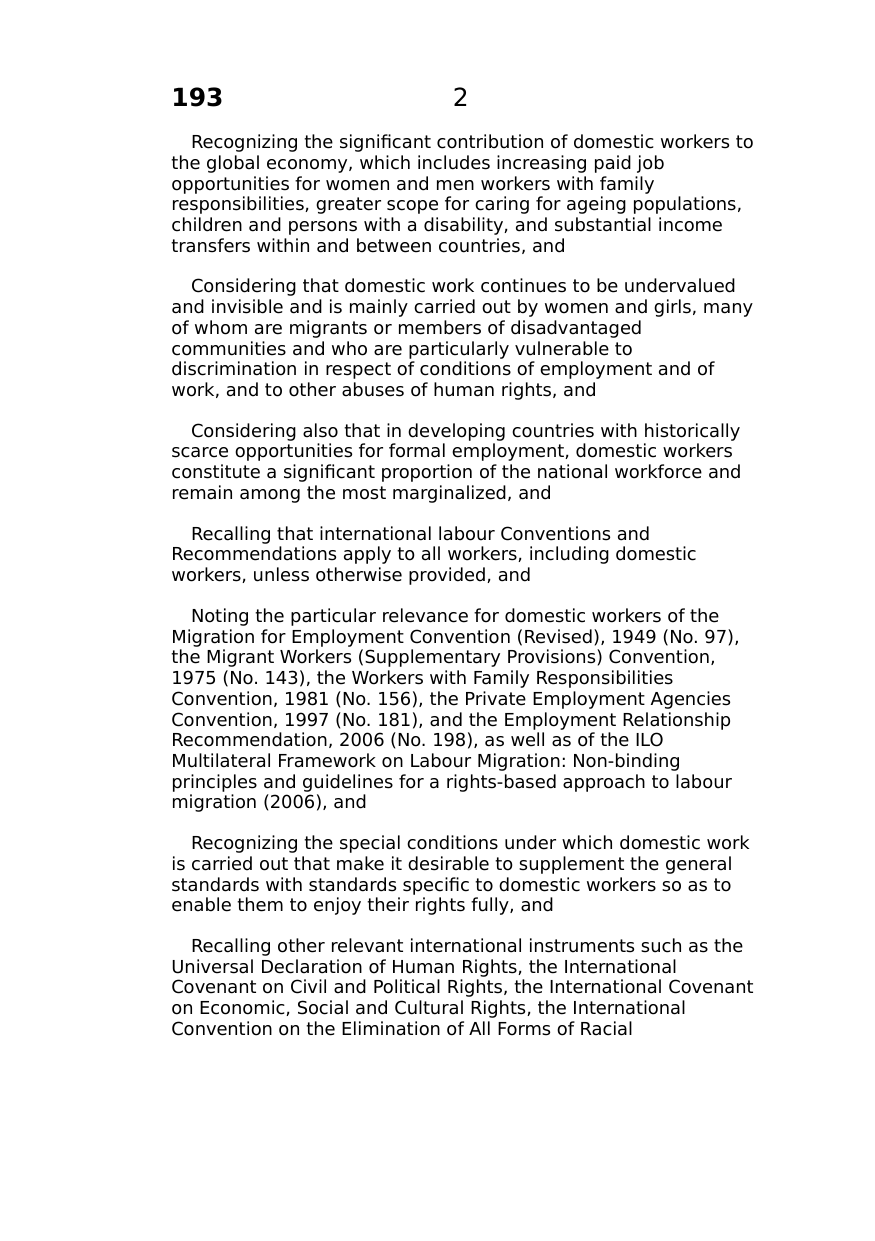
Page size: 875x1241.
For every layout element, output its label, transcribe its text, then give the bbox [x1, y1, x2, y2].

text Recalling that international labour Conventions and Recommendations apply to all workers, including domestic workers, unless otherwise provided, and [171, 523, 756, 586]
text Noting the particular relevance for domestic workers of the Migration for Employment Convention (Revised), 1949 (No. 97), the Migrant Workers (Supplementary Provisions) Convention, 1975 (No. 143), the Workers with Family Responsibilities Convention, 1981 (No. 156), the Private Employment Agencies Convention, 1997 (No. 181), and the Employment Relationship Recommendation, 2006 (No. 198), as well as of the ILO Multilateral Framework on Labour Migration: Non-binding principles and guidelines for a rights-based approach to labour migration (2006), and [171, 606, 756, 813]
text Recognizing the significant contribution of domestic workers to the global economy, which includes increasing paid job opportunities for women and men workers with family responsibilities, greater scope for caring for ageing populations, children and persons with a disability, and substantial income transfers within and between countries, and [171, 132, 756, 256]
text Considering also that in developing countries with historically scarce opportunities for formal employment, domestic workers constitute a significant proportion of the national workforce and remain among the most marginalized, and [171, 421, 756, 503]
text Recognizing the special conditions under which domestic work is carried out that make it desirable to supplement the general standards with standards specific to domestic workers so as to enable them to enjoy their rights fully, and [171, 833, 756, 916]
text Considering that domestic work continues to be undervalued and invisible and is mainly carried out by women and girls, many of whom are migrants or members of disadvantaged communities and who are particularly vulnerable to discrimination in respect of conditions of employment and of work, and to other abuses of human rights, and [171, 276, 756, 401]
text Recalling other relevant international instruments such as the Universal Declaration of Human Rights, the International Covenant on Civil and Political Rights, the International Covenant on Economic, Social and Cultural Rights, the International Convention on the Elimination of All Forms of Racial [171, 936, 756, 1039]
